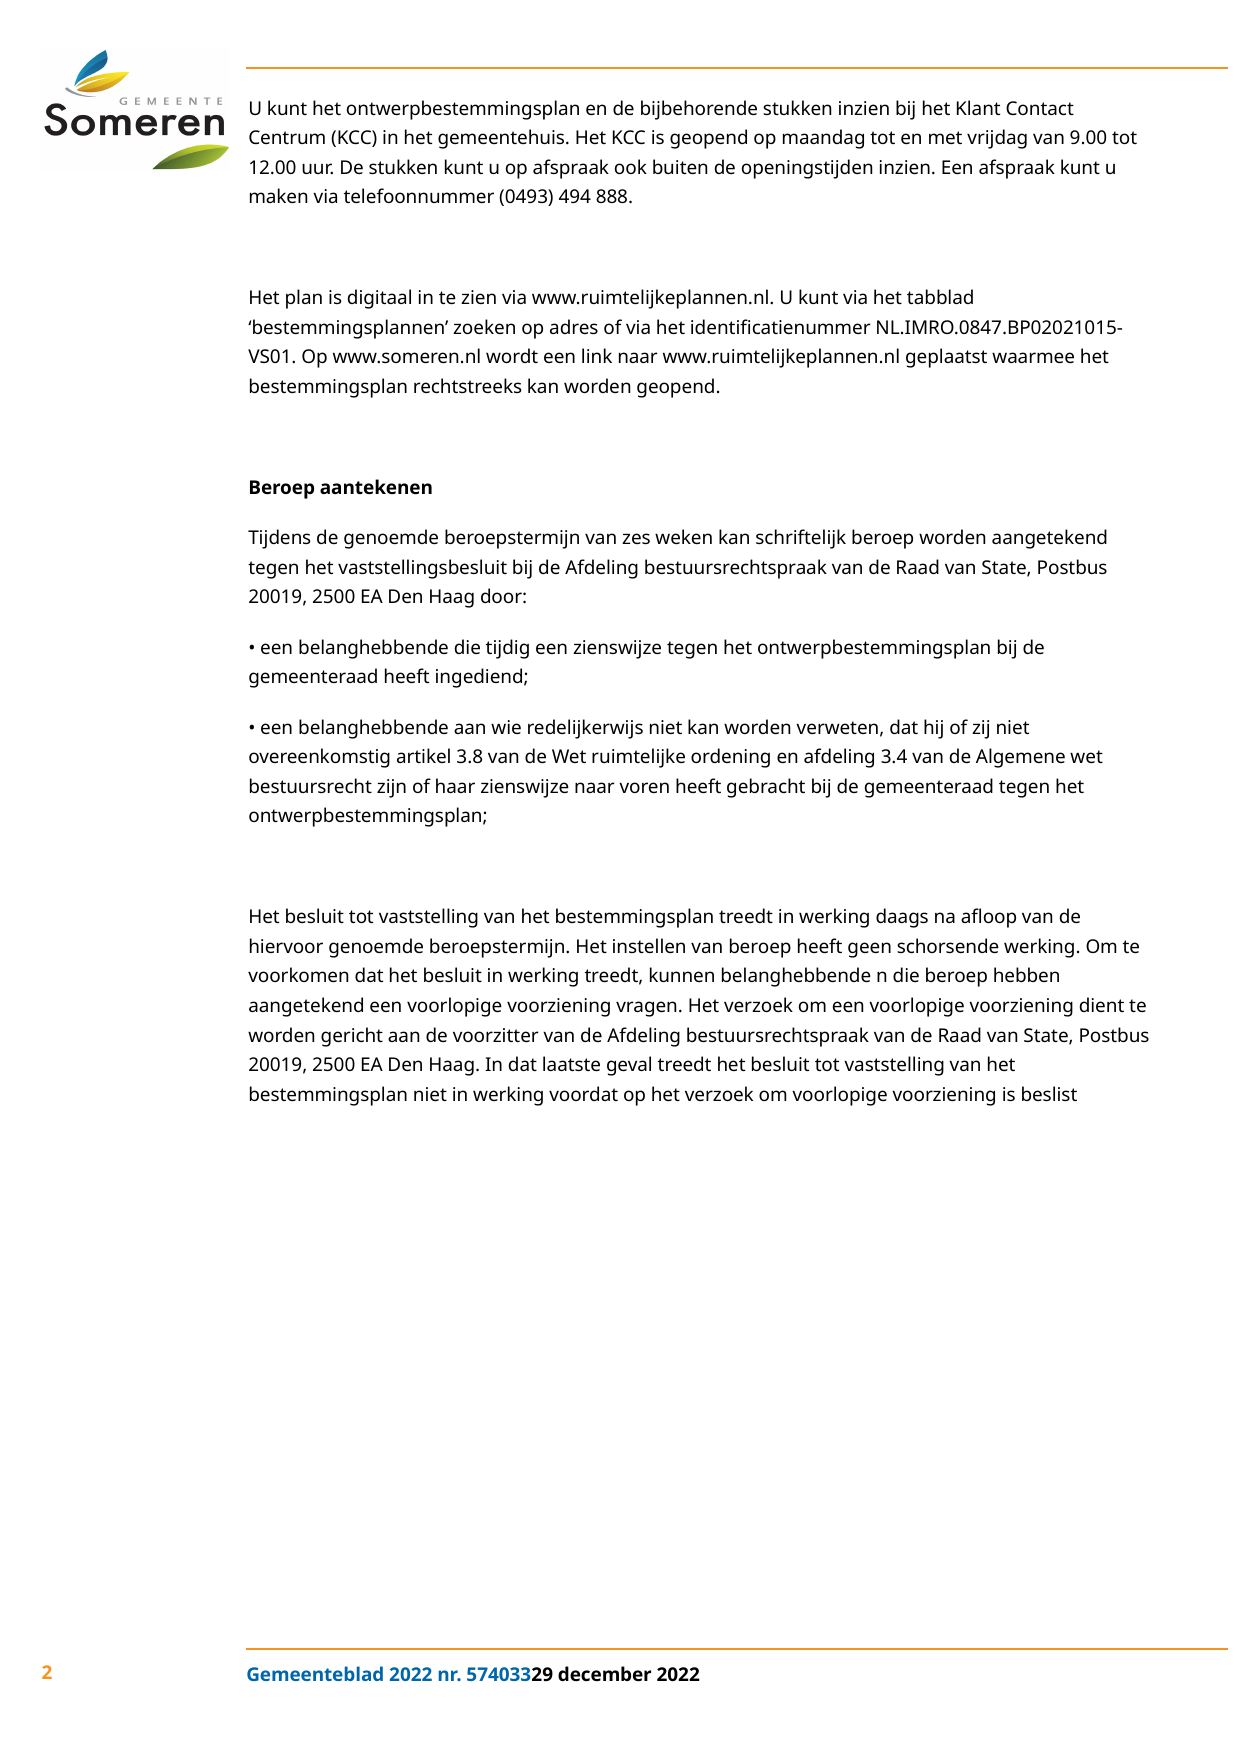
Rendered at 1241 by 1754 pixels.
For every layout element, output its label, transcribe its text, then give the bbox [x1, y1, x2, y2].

text Het besluit tot vaststelling van het bestemmingsplan treedt in werking daags na afloop van de hiervoor genoemde beroepstermijn. Het instellen van beroep heeft geen schorsende werking. Om te voorkomen dat het besluit in werking treedt, kunnen belanghebbende n die beroep hebben aangetekend een voorlopige voorziening vragen. Het verzoek om een voorlopige voorziening dient te worden gericht aan de voorzitter van de Afdeling bestuursrechtspraak van de Raad van State, Postbus 20019, 2500 EA Den Haag. In dat laatste geval treedt het besluit tot vaststelling van het bestemmingsplan niet in werking voordat op het verzoek om voorlopige voorziening is beslist [248, 903, 1152, 1107]
picture [41, 47, 231, 172]
text Tijdens de genoemde beroepstermijn van zes weken kan schriftelijk beroep worden aangetekend tegen het vaststellingsbesluit bij de Afdeling bestuursrechtspraak van de Raad van State, Postbus 20019, 2500 EA Den Haag door: [248, 524, 1152, 609]
text U kunt het ontwerpbestemmingsplan en de bijbehorende stukken inzien bij het Klant Contact Centrum (KCC) in het gemeentehuis. Het KCC is geopend op maandag tot en met vrijdag van 9.00 tot 12.00 uur. De stukken kunt u op afspraak ook buiten de openingstijden inzien. Een afspraak kunt u maken via telefoonnummer (0493) 494 888. [248, 95, 1152, 209]
text • een belanghebbende die tijdig een zienswijze tegen het ontwerpbestemmingsplan bij de gemeenteraad heeft ingediend; [248, 634, 1152, 689]
text Beroep aantekenen [248, 474, 1152, 500]
text Het plan is digitaal in te zien via www.ruimtelijkeplannen.nl. U kunt via het tabblad ‘bestemmingsplannen’ zoeken op adres of via het identificatienummer NL.IMRO.0847.BP02021015-VS01. Op www.someren.nl wordt een link naar www.ruimtelijkeplannen.nl geplaatst waarmee het bestemmingsplan rechtstreeks kan worden geopend. [248, 284, 1152, 399]
text • een belanghebbende aan wie redelijkerwijs niet kan worden verweten, dat hij of zij niet overeenkomstig artikel 3.8 van de Wet ruimtelijke ordening en afdeling 3.4 van de Algemene wet bestuursrecht zijn of haar zienswijze naar voren heeft gebracht bij de gemeenteraad tegen het ontwerpbestemmingsplan; [248, 714, 1152, 828]
